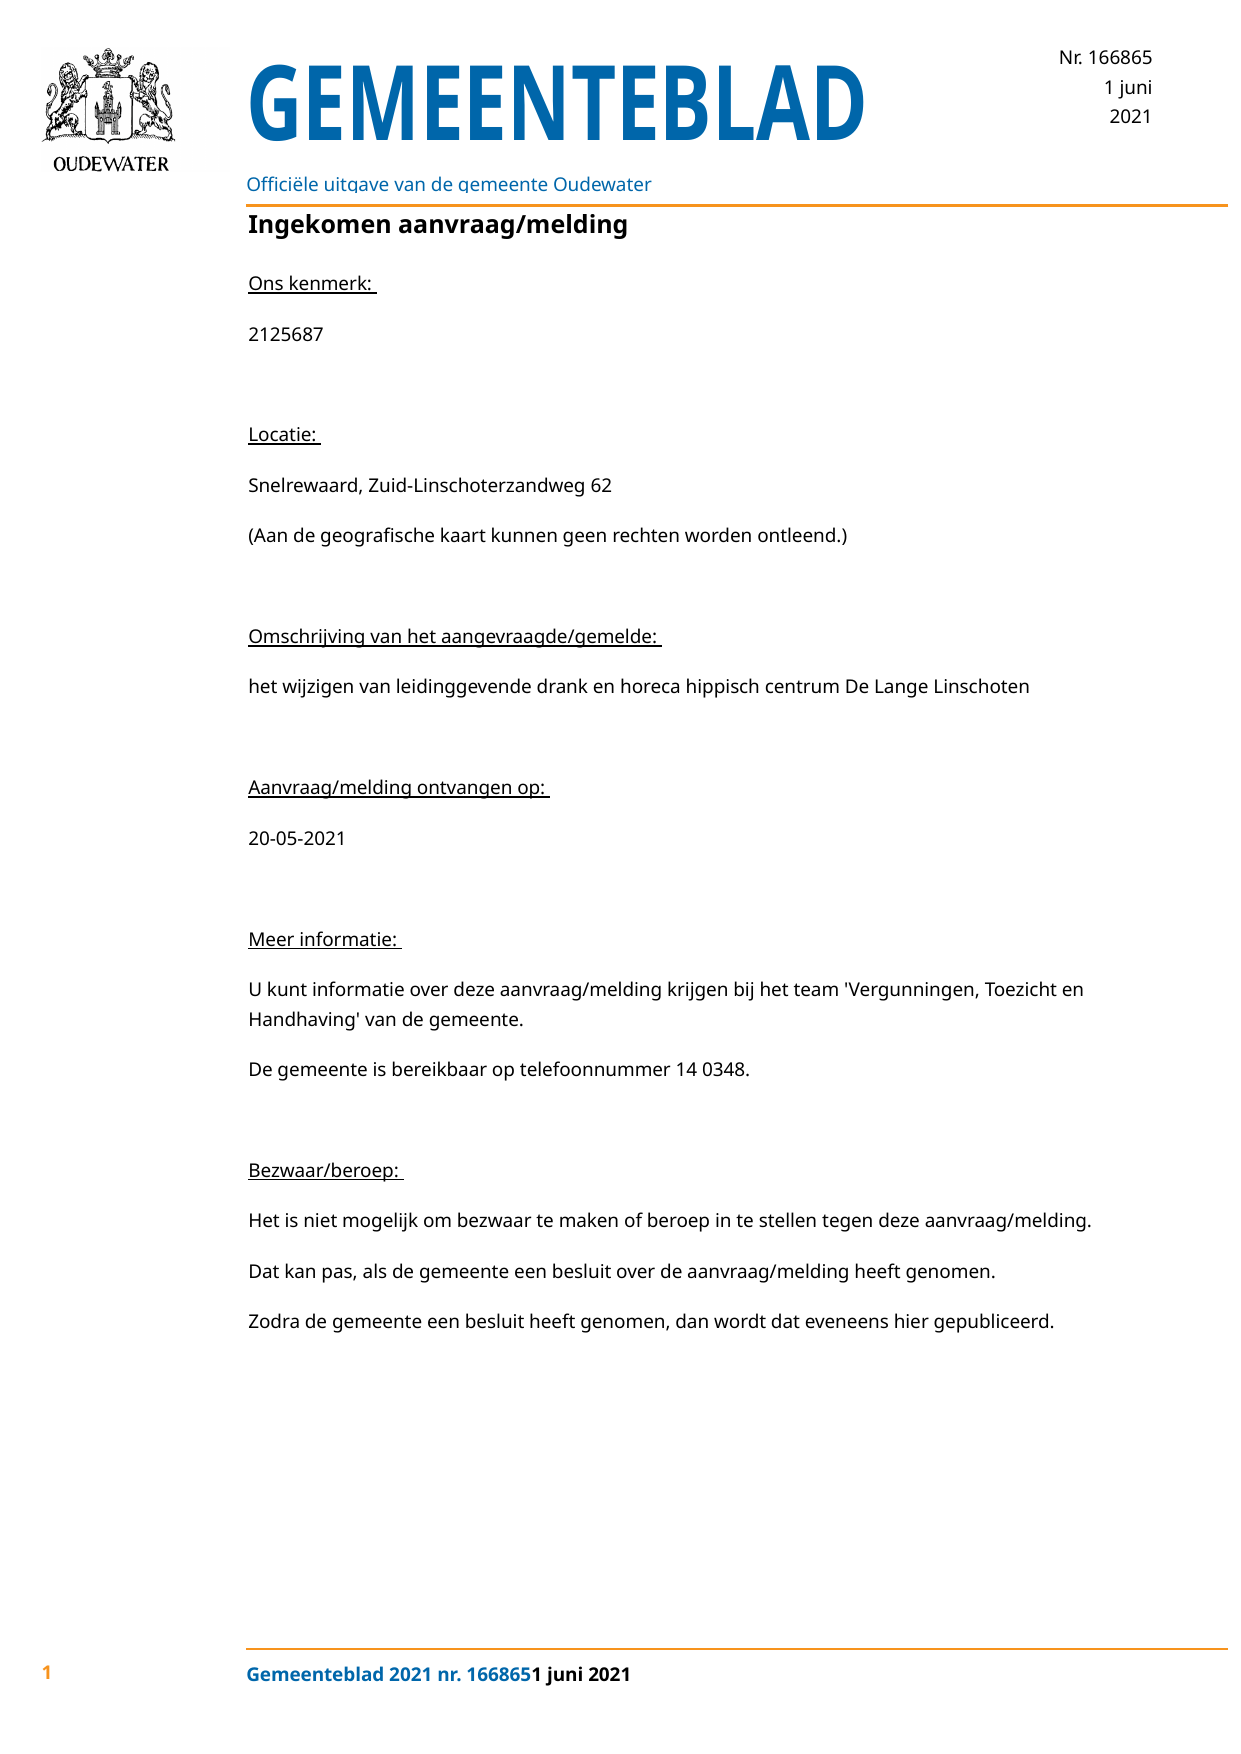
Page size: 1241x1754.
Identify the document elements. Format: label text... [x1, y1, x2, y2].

text Ons kenmerk: [248, 270, 1152, 296]
text Locatie: [248, 422, 1152, 447]
text 20-05-2021 [248, 825, 1152, 851]
text het wijzigen van leidinggevende drank en horeca hippisch centrum De Lange Linschoten [248, 674, 1152, 699]
text Zodra de gemeente een besluit heeft genomen, dan wordt dat eveneens hier gepubliceerd. [248, 1308, 1152, 1334]
text (Aan de geografische kaart kunnen geen rechten worden ontleend.) [248, 522, 1152, 548]
text Aanvraag/melding ontvangen op: [248, 774, 1152, 800]
text U kunt informatie over deze aanvraag/melding krijgen bij het team 'Vergunningen, Toezicht en Handhaving' van de gemeente. [248, 976, 1152, 1031]
text 2125687 [248, 321, 1152, 346]
text Ingekomen aanvraag/melding [248, 207, 1152, 241]
text Snelrewaard, Zuid-Linschoterzandweg 62 [248, 472, 1152, 498]
picture [41, 47, 231, 172]
text Dat kan pas, als de gemeente een besluit over de aanvraag/melding heeft genomen. [248, 1258, 1152, 1283]
text Meer informatie: [248, 926, 1152, 951]
text Bezwaar/beroep: [248, 1157, 1152, 1183]
text Omschrijving van het aangevraagde/gemelde: [248, 623, 1152, 649]
text Het is niet mogelijk om bezwaar te maken of beroep in te stellen tegen deze aanvraag/melding. [248, 1207, 1152, 1233]
text De gemeente is bereikbaar op telefoonnummer 14 0348. [248, 1056, 1152, 1082]
